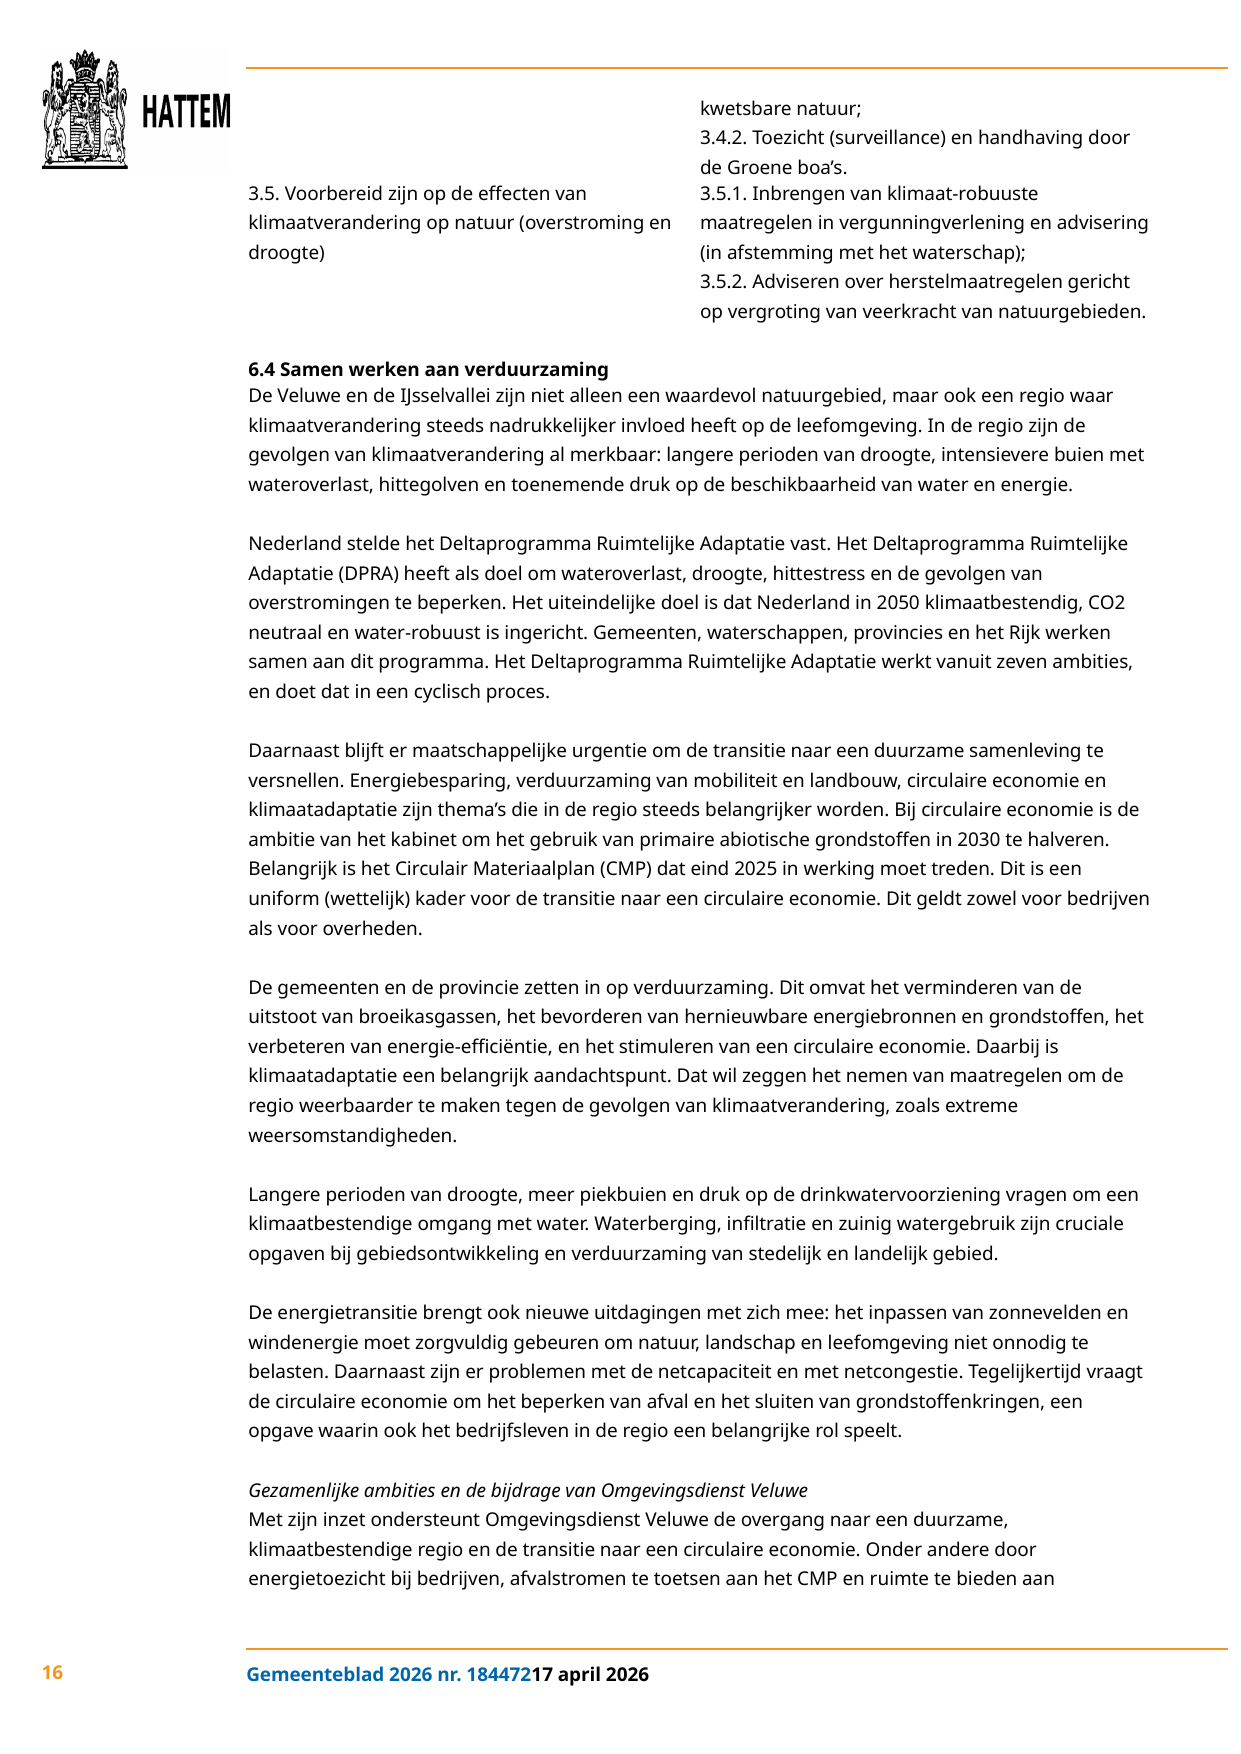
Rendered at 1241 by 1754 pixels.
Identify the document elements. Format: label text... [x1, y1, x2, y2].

text De Veluwe en de IJsselvallei zijn niet alleen een waardevol natuurgebied, maar ook een regio waar klimaatverandering steeds nadrukkelijker invloed heeft op de leefomgeving. In de regio zijn de gevolgen van klimaatverandering al merkbaar: langere perioden van droogte, intensievere buien met wateroverlast, hittegolven en toenemende druk op de beschikbaarheid van water en energie. [248, 382, 1152, 497]
text De energietransitie brengt ook nieuwe uitdagingen met zich mee: het inpassen van zonnevelden en windenergie moet zorgvuldig gebeuren om natuur, landschap en leefomgeving niet onnodig te belasten. Daarnaast zijn er problemen met de netcapaciteit en met netcongestie. Tegelijkertijd vraagt de circulaire economie om het beperken van afval en het sluiten van grondstoffenkringen, een opgave waarin ook het bedrijfsleven in de regio een belangrijke rol speelt. [248, 1299, 1152, 1443]
text Nederland stelde het Deltaprogramma Ruimtelijke Adaptatie vast. Het Deltaprogramma Ruimtelijke Adaptatie (DPRA) heeft als doel om wateroverlast, droogte, hittestress en de gevolgen van overstromingen te beperken. Het uiteindelijke doel is dat Nederland in 2050 klimaatbestendig, CO2 neutraal en water-robuust is ingericht. Gemeenten, waterschappen, provincies en het Rijk werken samen aan dit programma. Het Deltaprogramma Ruimtelijke Adaptatie werkt vanuit zeven ambities, en doet dat in een cyclisch proces. [248, 530, 1152, 704]
table_cell 3.5. Voorbereid zijn op de effecten van klimaatverandering op natuur (overstroming en droogte) [248, 180, 700, 324]
text Gezamenlijke ambities en de bijdrage van Omgevingsdienst Veluwe [248, 1477, 1152, 1503]
table_cell [248, 95, 700, 180]
table_cell kwetsbare natuur; 3.4.2. Toezicht (surveillance) en handhaving door de Groene boa’s. [700, 95, 1152, 180]
table_cell 3.5.1. Inbrengen van klimaat-robuuste maatregelen in vergunningverlening en advisering (in afstemming met het waterschap); 3.5.2. Adviseren over herstelmaatregelen gericht op vergroting van veerkracht van natuurgebieden. [700, 180, 1152, 324]
text De gemeenten en de provincie zetten in op verduurzaming. Dit omvat het verminderen van de uitstoot van broeikasgassen, het bevorderen van hernieuwbare energiebronnen en grondstoffen, het verbeteren van energie-efficiëntie, en het stimuleren van een circulaire economie. Daarbij is klimaatadaptatie een belangrijk aandachtspunt. Dat wil zeggen het nemen van maatregelen om de regio weerbaarder te maken tegen de gevolgen van klimaatverandering, zoals extreme weersomstandigheden. [248, 974, 1152, 1148]
picture [41, 47, 231, 172]
text Langere perioden van droogte, meer piekbuien en druk op de drinkwatervoorziening vragen om een klimaatbestendige omgang met water. Waterberging, infiltratie en zuinig watergebruik zijn cruciale opgaven bij gebiedsontwikkeling en verduurzaming van stedelijk en landelijk gebied. [248, 1181, 1152, 1266]
text 6.4 Samen werken aan verduurzaming [248, 357, 1152, 382]
text Met zijn inzet ondersteunt Omgevingsdienst Veluwe de overgang naar een duurzame, klimaatbestendige regio en de transitie naar een circulaire economie. Onder andere door energietoezicht bij bedrijven, afvalstromen te toetsen aan het CMP en ruimte te bieden aan [248, 1506, 1152, 1591]
text Daarnaast blijft er maatschappelijke urgentie om de transitie naar een duurzame samenleving te versnellen. Energiebesparing, verduurzaming van mobiliteit en landbouw, circulaire economie en klimaatadaptatie zijn thema’s die in de regio steeds belangrijker worden. Bij circulaire economie is de ambitie van het kabinet om het gebruik van primaire abiotische grondstoffen in 2030 te halveren. Belangrijk is het Circulair Materiaalplan (CMP) dat eind 2025 in werking moet treden. Dit is een uniform (wettelijk) kader voor de transitie naar een circulaire economie. Dit geldt zowel voor bedrijven als voor overheden. [248, 737, 1152, 941]
